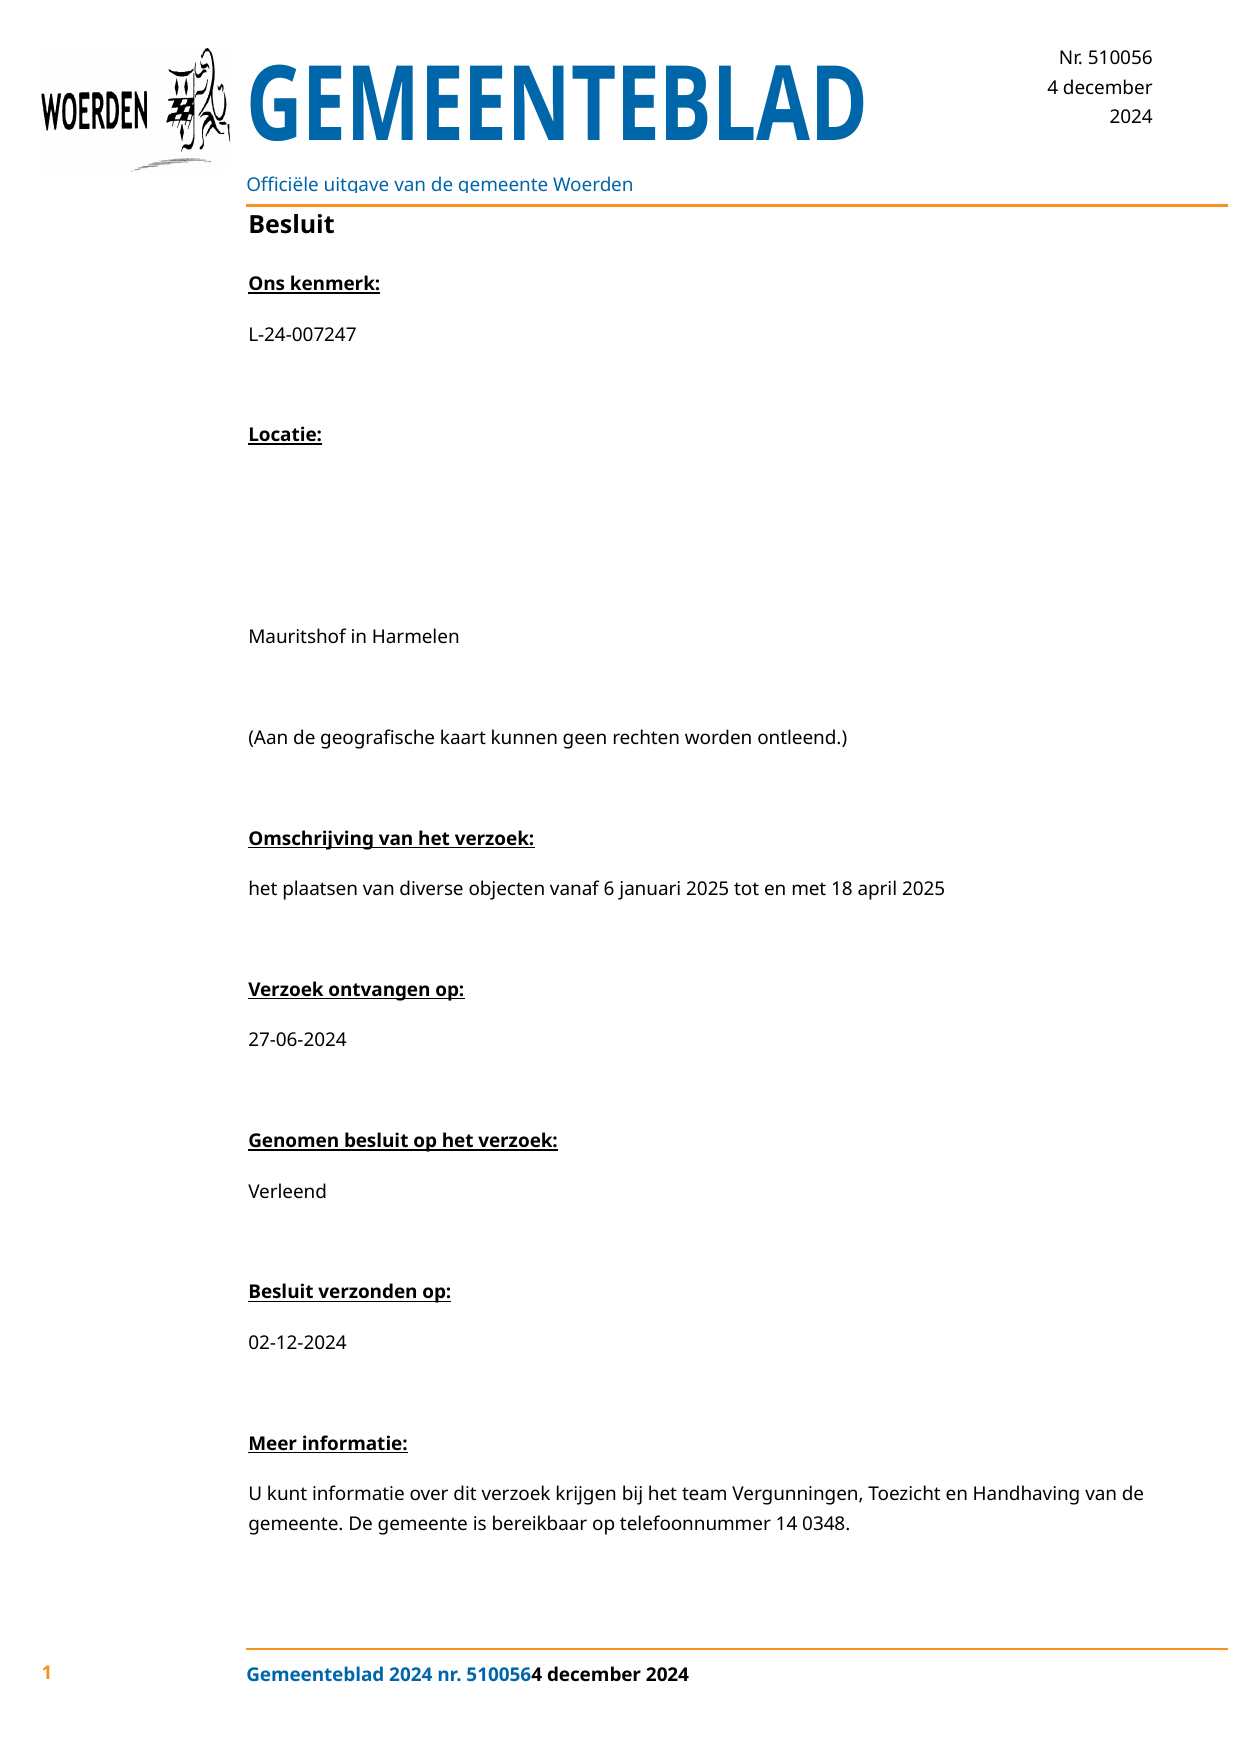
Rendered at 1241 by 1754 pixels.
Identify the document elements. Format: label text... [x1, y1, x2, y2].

text het plaatsen van diverse objecten vanaf 6 januari 2025 tot en met 18 april 2025 [248, 875, 1152, 901]
text Meer informatie: [248, 1430, 1152, 1456]
text (Aan de geografische kaart kunnen geen rechten worden ontleend.) [248, 724, 1152, 750]
text Verleend [248, 1178, 1152, 1203]
text L-24-007247 [248, 321, 1152, 346]
text U kunt informatie over dit verzoek krijgen bij het team Vergunningen, Toezicht en Handhaving van de gemeente. De gemeente is bereikbaar op telefoonnummer 14 0348. [248, 1480, 1152, 1536]
text 27-06-2024 [248, 1027, 1152, 1052]
text Omschrijving van het verzoek: [248, 825, 1152, 851]
text Genomen besluit op het verzoek: [248, 1127, 1152, 1153]
text 02-12-2024 [248, 1329, 1152, 1355]
text Mauritshof in Harmelen [248, 623, 1152, 649]
text Locatie: [248, 422, 1152, 447]
text Besluit [248, 207, 1152, 241]
text Verzoek ontvangen op: [248, 976, 1152, 1002]
picture [41, 47, 231, 172]
text Ons kenmerk: [248, 270, 1152, 296]
text Besluit verzonden op: [248, 1279, 1152, 1304]
